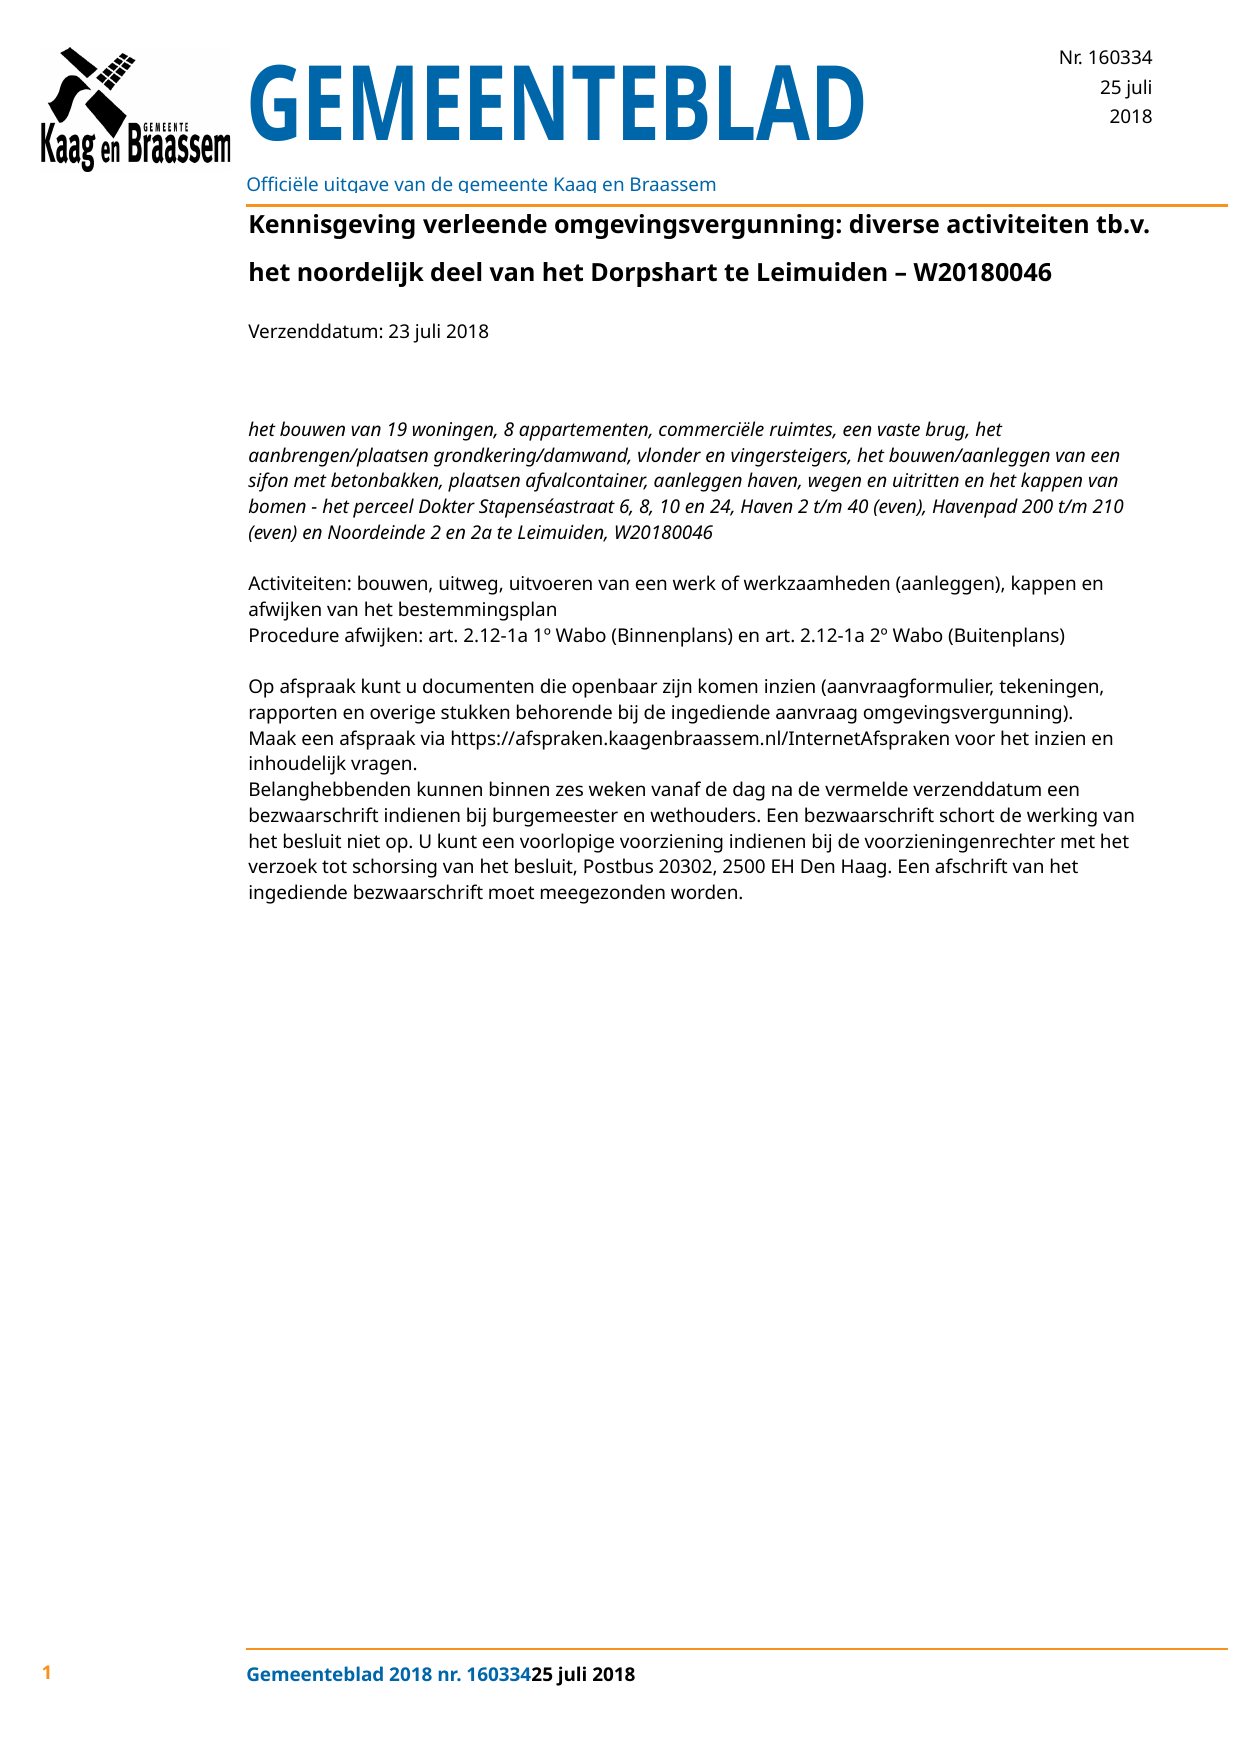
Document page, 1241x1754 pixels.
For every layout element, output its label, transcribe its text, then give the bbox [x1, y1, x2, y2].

text Op afspraak kunt u documenten die openbaar zijn komen inzien (aanvraagformulier, tekeningen, rapporten en overige stukken behorende bij de ingediende aanvraag omgevingsvergunning). [248, 673, 1152, 725]
text Activiteiten: bouwen, uitweg, uitvoeren van een werk of werkzaamheden (aanleggen), kappen en afwijken van het bestemmingsplan [248, 571, 1152, 622]
picture [41, 47, 231, 172]
text het bouwen van 19 woningen, 8 appartementen, commerciële ruimtes, een vaste brug, het aanbrengen/plaatsen grondkering/damwand, vlonder en vingersteigers, het bouwen/aanleggen van een sifon met betonbakken, plaatsen afvalcontainer, aanleggen haven, wegen en uitritten en het kappen van bomen - het perceel Dokter Stapenséastraat 6, 8, 10 en 24, Haven 2 t/m 40 (even), Havenpad 200 t/m 210 (even) en Noordeinde 2 en 2a te Leimuiden, W20180046 [248, 416, 1152, 545]
text Maak een afspraak via https://afspraken.kaagenbraassem.nl/InternetAfspraken voor het inzien en inhoudelijk vragen. [248, 725, 1152, 776]
text Kennisgeving verleende omgevingsvergunning: diverse activiteiten tb.v. het noordelijk deel van het Dorpshart te Leimuiden – W20180046 [248, 207, 1152, 288]
text Verzenddatum: 23 juli 2018 [248, 318, 1152, 344]
text Belanghebbenden kunnen binnen zes weken vanaf de dag na de vermelde verzenddatum een bezwaarschrift indienen bij burgemeester en wethouders. Een bezwaarschrift schort de werking van het besluit niet op. U kunt een voorlopige voorziening indienen bij de voorzieningenrechter met het verzoek tot schorsing van het besluit, Postbus 20302, 2500 EH Den Haag. Een afschrift van het ingediende bezwaarschrift moet meegezonden worden. [248, 776, 1152, 905]
text Procedure afwijken: art. 2.12-1a 1º Wabo (Binnenplans) en art. 2.12-1a 2º Wabo (Buitenplans) [248, 622, 1152, 648]
